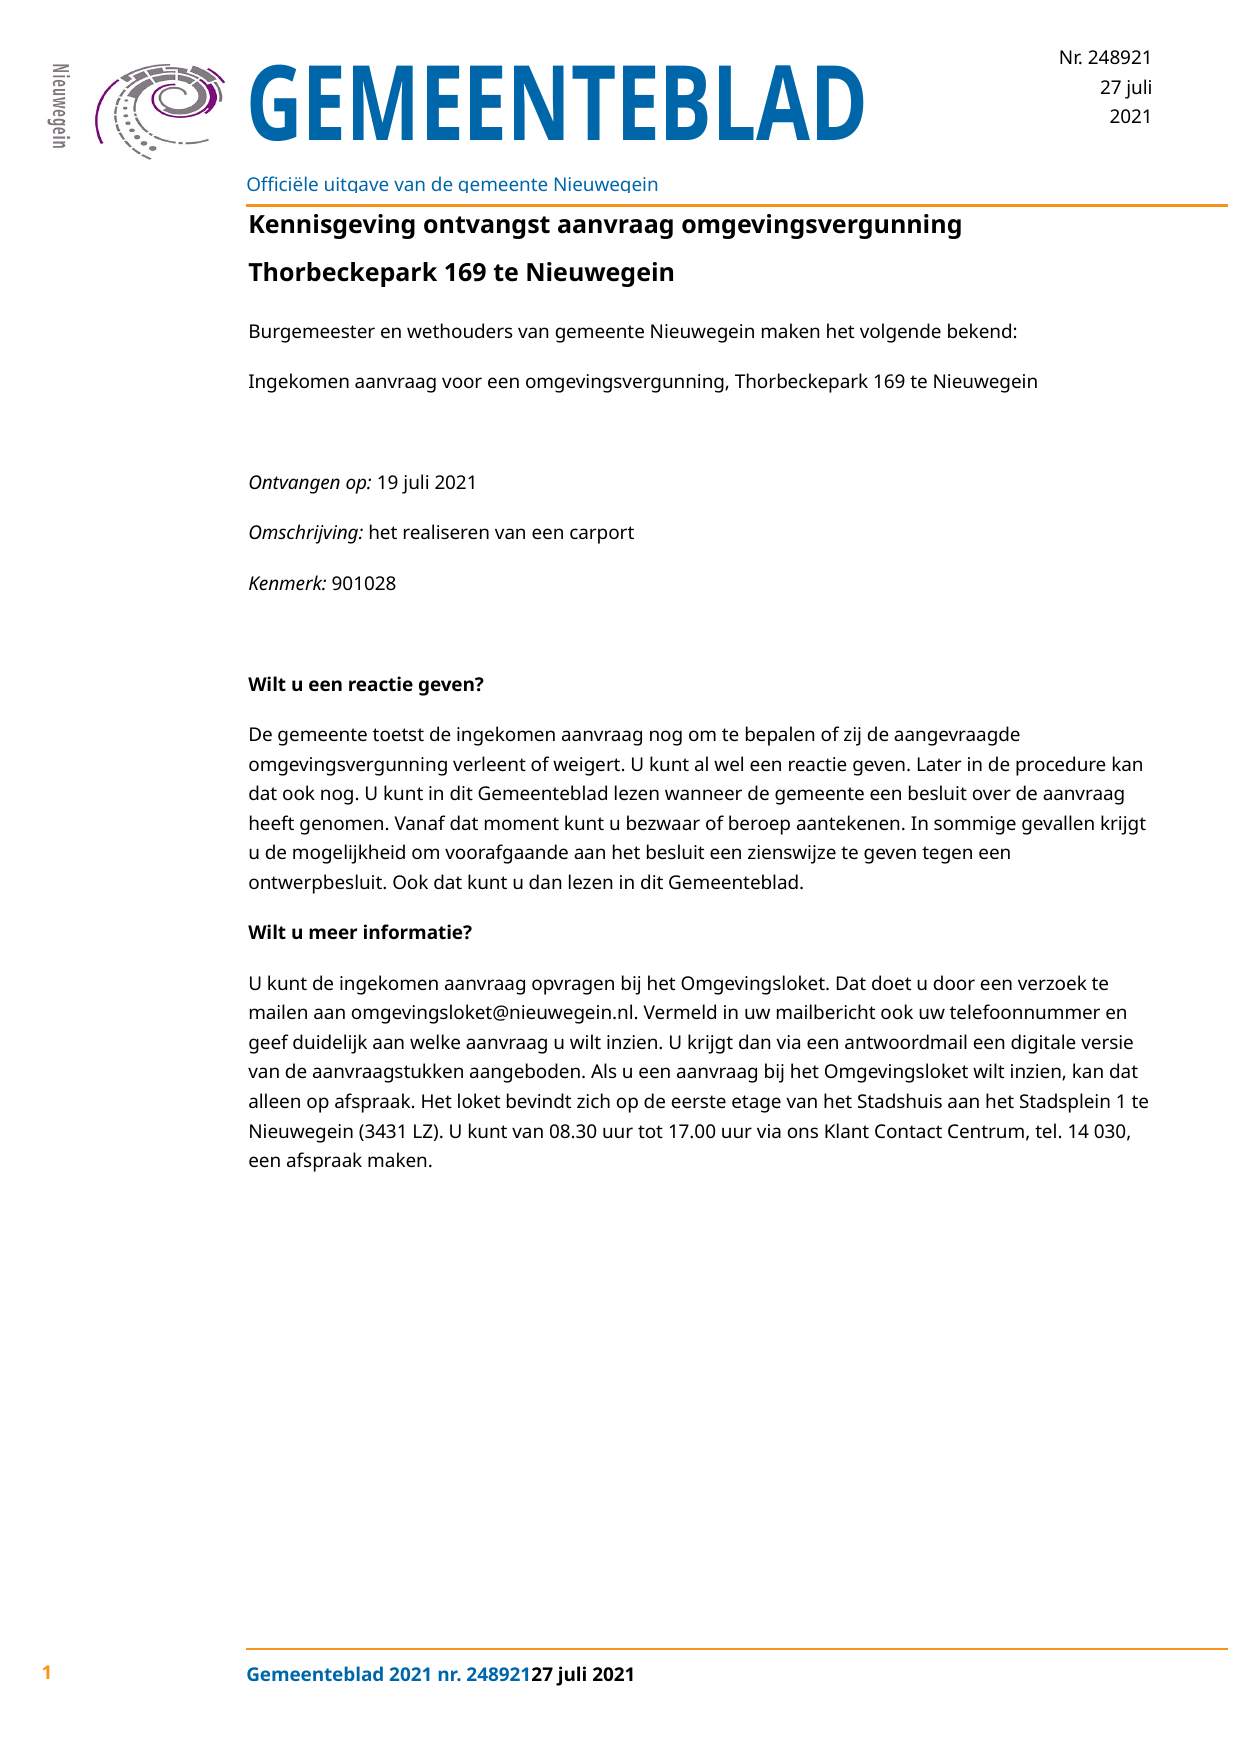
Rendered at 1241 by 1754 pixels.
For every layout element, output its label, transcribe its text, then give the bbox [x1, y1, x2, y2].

text U kunt de ingekomen aanvraag opvragen bij het Omgevingsloket. Dat doet u door een verzoek te mailen aan omgevingsloket@nieuwegein.nl. Vermeld in uw mailbericht ook uw telefoonnummer en geef duidelijk aan welke aanvraag u wilt inzien. U krijgt dan via een antwoordmail een digitale versie van de aanvraagstukken aangeboden. Als u een aanvraag bij het Omgevingsloket wilt inzien, kan dat alleen op afspraak. Het loket bevindt zich op de eerste etage van het Stadshuis aan het Stadsplein 1 te Nieuwegein (3431 LZ). U kunt van 08.30 uur tot 17.00 uur via ons Klant Contact Centrum, tel. 14 030, een afspraak maken. [248, 970, 1152, 1173]
text De gemeente toetst de ingekomen aanvraag nog om te bepalen of zij de aangevraagde omgevingsvergunning verleent of weigert. U kunt al wel een reactie geven. Later in de procedure kan dat ook nog. U kunt in dit Gemeenteblad lezen wanneer de gemeente een besluit over de aanvraag heeft genomen. Vanaf dat moment kunt u bezwaar of beroep aantekenen. In sommige gevallen krijgt u de mogelijkheid om voorafgaande aan het besluit een zienswijze te geven tegen een ontwerpbesluit. Ook dat kunt u dan lezen in dit Gemeenteblad. [248, 721, 1152, 895]
text Ontvangen op: 19 juli 2021 [248, 469, 1152, 495]
picture [41, 47, 231, 172]
text Kenmerk: 901028 [248, 570, 1152, 596]
text Burgemeester en wethouders van gemeente Nieuwegein maken het volgende bekend: [248, 318, 1152, 344]
text Ingekomen aanvraag voor een omgevingsvergunning, Thorbeckepark 169 te Nieuwegein [248, 368, 1152, 394]
text Omschrijving: het realiseren van een carport [248, 519, 1152, 545]
text Wilt u meer informatie? [248, 919, 1152, 945]
text Wilt u een reactie geven? [248, 671, 1152, 697]
text Kennisgeving ontvangst aanvraag omgevingsvergunning Thorbeckepark 169 te Nieuwegein [248, 207, 1152, 288]
